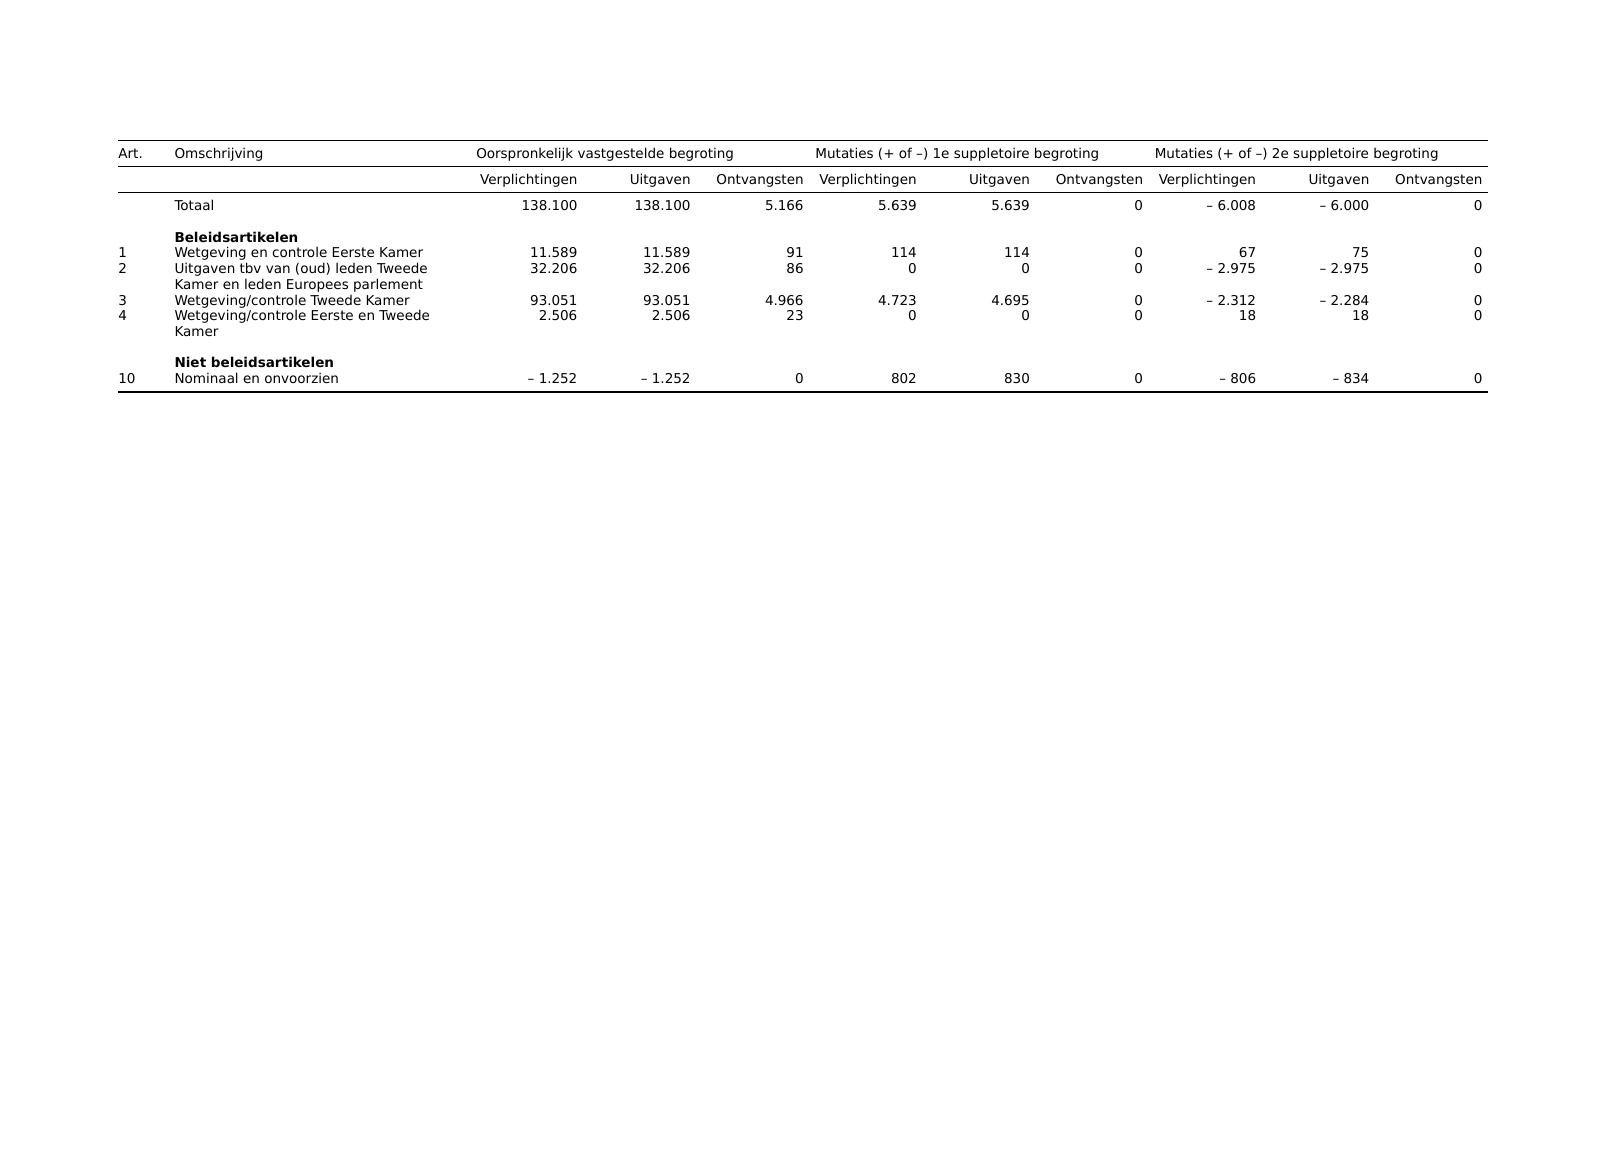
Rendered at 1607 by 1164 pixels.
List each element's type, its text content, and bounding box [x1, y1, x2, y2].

table_cell Uitgaven [1262, 167, 1375, 192]
table_cell 2.506 [583, 308, 696, 339]
table_cell [696, 340, 809, 355]
table_cell Nominaal en onvoorzien [168, 371, 470, 391]
table_cell 67 [1149, 245, 1262, 261]
table_cell [470, 230, 583, 245]
table_cell 0 [1375, 193, 1488, 214]
table_cell 0 [923, 308, 1036, 339]
table_cell [1036, 340, 1149, 355]
table_cell Verplichtingen [809, 167, 922, 192]
table_cell 18 [1262, 308, 1375, 339]
table_cell 4.695 [923, 293, 1036, 308]
table_cell [809, 214, 922, 229]
table_cell [1375, 214, 1488, 229]
table_cell 0 [1036, 293, 1149, 308]
table_cell 4.723 [809, 293, 922, 308]
table_cell 0 [1036, 245, 1149, 261]
table_cell 0 [1375, 308, 1488, 339]
table_cell [118, 214, 168, 229]
table_cell [1262, 230, 1375, 245]
table_cell [583, 340, 696, 355]
table_cell [809, 355, 922, 371]
table_cell [470, 214, 583, 229]
table_cell – 2.312 [1149, 293, 1262, 308]
table_cell 11.589 [583, 245, 696, 261]
table_cell [583, 355, 696, 371]
table_cell [470, 355, 583, 371]
table_cell – 806 [1149, 371, 1262, 391]
table_cell [118, 355, 168, 371]
table_cell 4.966 [696, 293, 809, 308]
table_cell 0 [1036, 371, 1149, 391]
table_cell [118, 230, 168, 245]
table_cell 10 [118, 371, 168, 391]
table_cell 93.051 [470, 293, 583, 308]
table_cell 4 [118, 308, 168, 339]
table_cell [696, 214, 809, 229]
table_cell 0 [809, 261, 922, 292]
table_cell 802 [809, 371, 922, 391]
table_cell – 2.975 [1149, 261, 1262, 292]
table_cell 91 [696, 245, 809, 261]
table_cell Ontvangsten [1036, 167, 1149, 192]
table_cell [583, 214, 696, 229]
table_cell 0 [1375, 293, 1488, 308]
table_cell 5.639 [923, 193, 1036, 214]
table_cell [118, 340, 168, 355]
table_header Omschrijving [168, 141, 470, 166]
table_cell 138.100 [470, 193, 583, 214]
table_cell Uitgaven [923, 167, 1036, 192]
table_cell Ontvangsten [1375, 167, 1488, 192]
table_cell 2 [118, 261, 168, 292]
table_cell [923, 340, 1036, 355]
table_cell Wetgeving/controle Tweede Kamer [168, 293, 470, 308]
table_cell [118, 167, 168, 192]
table_cell [923, 214, 1036, 229]
table_cell [809, 230, 922, 245]
table_cell [1375, 355, 1488, 371]
table_cell [1036, 355, 1149, 371]
table_cell 3 [118, 293, 168, 308]
table_cell 32.206 [470, 261, 583, 292]
table_cell – 6.000 [1262, 193, 1375, 214]
table_cell 11.589 [470, 245, 583, 261]
table_cell – 834 [1262, 371, 1375, 391]
table_cell – 2.975 [1262, 261, 1375, 292]
table_cell [1375, 340, 1488, 355]
table_header Art. [118, 141, 168, 166]
table_cell 1 [118, 245, 168, 261]
table_cell [1149, 230, 1262, 245]
table_cell Niet beleidsartikelen [168, 355, 470, 371]
table_cell 0 [1036, 193, 1149, 214]
table_cell 138.100 [583, 193, 696, 214]
table_cell 0 [1375, 245, 1488, 261]
table_cell [168, 214, 470, 229]
table_header Mutaties (+ of –) 2e suppletoire begroting [1149, 141, 1488, 166]
table_cell [1036, 214, 1149, 229]
table_cell [168, 340, 470, 355]
table_cell – 2.284 [1262, 293, 1375, 308]
table_cell [1149, 214, 1262, 229]
table_cell 0 [923, 261, 1036, 292]
table_cell 23 [696, 308, 809, 339]
table_cell Uitgaven tbv van (oud) leden Tweede Kamer en leden Europees parlement [168, 261, 470, 292]
table_cell [696, 355, 809, 371]
table_header Mutaties (+ of –) 1e suppletoire begroting [809, 141, 1149, 166]
table_cell Ontvangsten [696, 167, 809, 192]
table_cell 114 [923, 245, 1036, 261]
table_cell Totaal [168, 193, 470, 214]
table_cell 18 [1149, 308, 1262, 339]
table_cell Verplichtingen [1149, 167, 1262, 192]
table_cell [470, 340, 583, 355]
table_cell Wetgeving en controle Eerste Kamer [168, 245, 470, 261]
table_cell [168, 167, 470, 192]
table_cell – 6.008 [1149, 193, 1262, 214]
table_cell – 1.252 [470, 371, 583, 391]
table_cell [923, 355, 1036, 371]
table_cell 0 [696, 371, 809, 391]
table_cell 32.206 [583, 261, 696, 292]
table_cell 0 [1036, 308, 1149, 339]
table_cell [583, 230, 696, 245]
table_cell 86 [696, 261, 809, 292]
table_cell [1262, 214, 1375, 229]
table_cell 0 [1036, 261, 1149, 292]
table_cell [1262, 355, 1375, 371]
table_cell 0 [1375, 371, 1488, 391]
table_cell 830 [923, 371, 1036, 391]
table_cell 93.051 [583, 293, 696, 308]
table_cell Uitgaven [583, 167, 696, 192]
table_cell Wetgeving/controle Eerste en Tweede Kamer [168, 308, 470, 339]
table_cell [809, 340, 922, 355]
table_cell Beleidsartikelen [168, 230, 470, 245]
table_cell 75 [1262, 245, 1375, 261]
table_cell [1036, 230, 1149, 245]
table_cell 5.166 [696, 193, 809, 214]
table_cell – 1.252 [583, 371, 696, 391]
table_cell 0 [1375, 261, 1488, 292]
table_cell [923, 230, 1036, 245]
table_cell [1149, 355, 1262, 371]
table_cell 114 [809, 245, 922, 261]
table_cell [1149, 340, 1262, 355]
table_cell 0 [809, 308, 922, 339]
table_cell 2.506 [470, 308, 583, 339]
table_cell Verplichtingen [470, 167, 583, 192]
table_cell 5.639 [809, 193, 922, 214]
table_cell [118, 193, 168, 214]
table_header Oorspronkelijk vastgestelde begroting [470, 141, 809, 166]
table_cell [1262, 340, 1375, 355]
table_cell [1375, 230, 1488, 245]
table_cell [696, 230, 809, 245]
